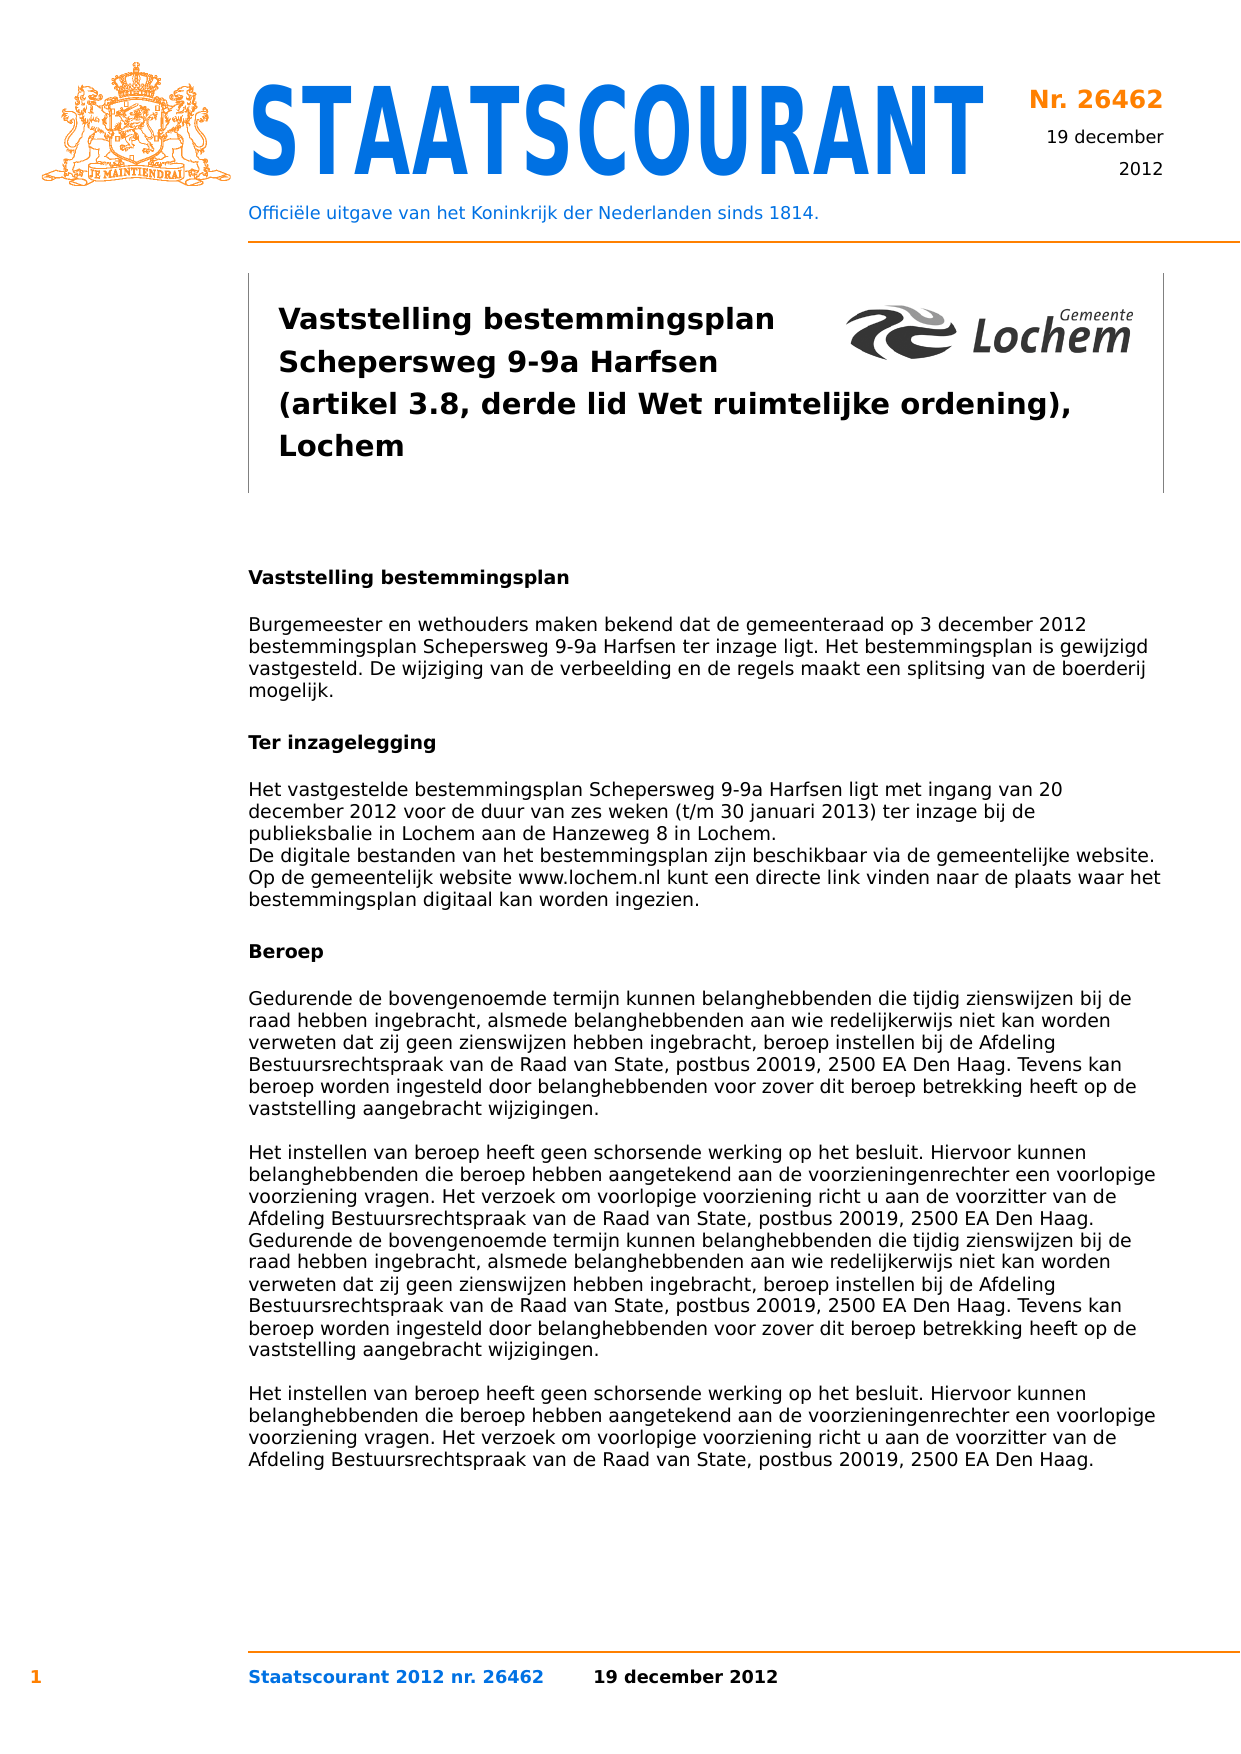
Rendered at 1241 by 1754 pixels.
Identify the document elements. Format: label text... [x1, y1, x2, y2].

table_header [25, 62, 248, 241]
text Gedurende de bovengenoemde termijn kunnen belanghebbenden die tijdig zienswijzen bij de raad hebben ingebracht, alsmede belanghebbenden aan wie redelijkerwijs niet kan worden verweten dat zij geen zienswijzen hebben ingebracht, beroep instellen bij de Afdeling Bestuursrechtspraak van de Raad van State, postbus 20019, 2500 EA Den Haag. Tevens kan beroep worden ingesteld door belanghebbenden voor zover dit beroep betrekking heeft op de vaststelling aangebracht wijzigingen. [248, 988, 1163, 1120]
table_cell Officiële uitgave van het Koninkrijk der Nederlanden sinds 1814. [248, 203, 1240, 241]
text Burgemeester en wethouders maken bekend dat de gemeenteraad op 3 december 2012 bestemmingsplan Schepersweg 9-9a Harfsen ter inzage ligt. Het bestemmingsplan is gewijzigd vastgesteld. De wijziging van de verbeelding en de regels maakt een splitsing van de boerderij mogelijk. [248, 614, 1163, 702]
text Het vastgestelde bestemmingsplan Schepersweg 9-9a Harfsen ligt met ingang van 20 december 2012 voor de duur van zes weken (t/m 30 januari 2013) ter inzage bij de publieksbalie in Lochem aan de Hanzeweg 8 in Lochem. [248, 779, 1163, 845]
subtitle Vaststelling bestemmingsplan [248, 567, 1163, 589]
text Het instellen van beroep heeft geen schorsende werking op het besluit. Hiervoor kunnen belanghebbenden die beroep hebben aangetekend aan de voorzieningenrechter een voorlopige voorziening vragen. Het verzoek om voorlopige voorziening richt u aan de voorzitter van de Afdeling Bestuursrechtspraak van de Raad van State, postbus 20019, 2500 EA Den Haag. [248, 1383, 1163, 1471]
table_cell 19 december [998, 121, 1240, 153]
text Het instellen van beroep heeft geen schorsende werking op het besluit. Hiervoor kunnen belanghebbenden die beroep hebben aangetekend aan de voorzieningenrechter een voorlopige voorziening vragen. Het verzoek om voorlopige voorziening richt u aan de voorzitter van de Afdeling Bestuursrechtspraak van de Raad van State, postbus 20019, 2500 EA Den Haag. Gedurende de bovengenoemde termijn kunnen belanghebbenden die tijdig zienswijzen bij de raad hebben ingebracht, alsmede belanghebbenden aan wie redelijkerwijs niet kan worden verweten dat zij geen zienswijzen hebben ingebracht, beroep instellen bij de Afdeling Bestuursrechtspraak van de Raad van State, postbus 20019, 2500 EA Den Haag. Tevens kan beroep worden ingesteld door belanghebbenden voor zover dit beroep betrekking heeft op de vaststelling aangebracht wijzigingen. [248, 1142, 1163, 1361]
table_cell 2012 [998, 153, 1240, 203]
subtitle Vaststelling bestemmingsplan Schepersweg 9-9a Harfsen (artikel 3.8, derde lid Wet ruimtelijke ordening), Lochem [249, 273, 1163, 493]
picture [844, 302, 1134, 362]
picture [41, 62, 231, 186]
subtitle Ter inzagelegging [248, 732, 1163, 754]
table_header Nr. 26462 [998, 62, 1240, 121]
table_header STAATSCOURANT [248, 62, 998, 203]
text De digitale bestanden van het bestemmingsplan zijn beschikbaar via de gemeentelijke website. Op de gemeentelijk website www.lochem.nl kunt een directe link vinden naar de plaats waar het bestemmingsplan digitaal kan worden ingezien. [248, 845, 1163, 911]
subtitle Beroep [248, 941, 1163, 963]
